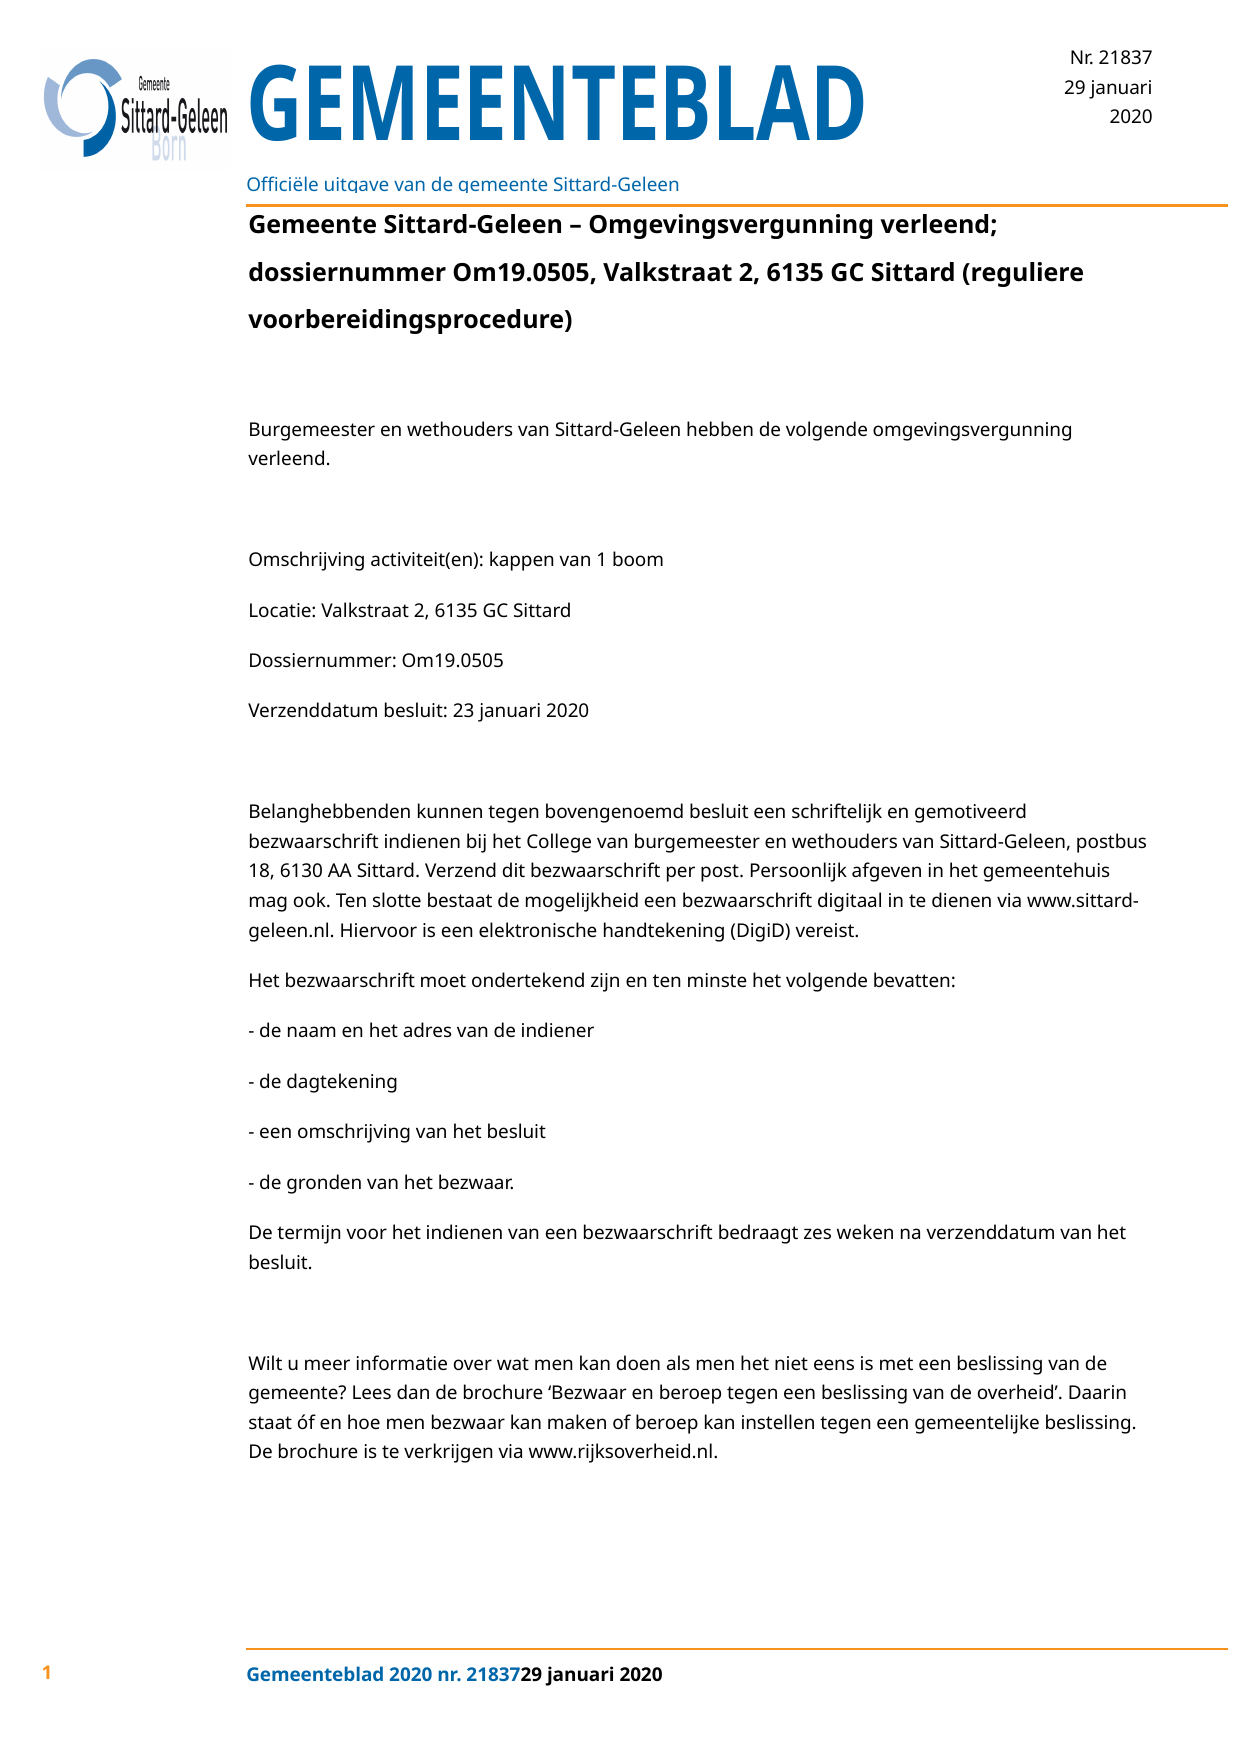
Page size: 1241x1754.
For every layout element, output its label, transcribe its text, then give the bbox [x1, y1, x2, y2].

text De termijn voor het indienen van een bezwaarschrift bedraagt zes weken na verzenddatum van het besluit. [248, 1219, 1152, 1274]
text Verzenddatum besluit: 23 januari 2020 [248, 698, 1152, 723]
text - de naam en het adres van de indiener [248, 1018, 1152, 1043]
text - de gronden van het bezwaar. [248, 1169, 1152, 1194]
text Gemeente Sittard-Geleen – Omgevingsvergunning verleend; dossiernummer Om19.0505, Valkstraat 2, 6135 GC Sittard (reguliere voorbereidingsprocedure) [248, 207, 1152, 336]
text Burgemeester en wethouders van Sittard-Geleen hebben de volgende omgevingsvergunning verleend. [248, 416, 1152, 471]
text - de dagtekening [248, 1068, 1152, 1094]
text Locatie: Valkstraat 2, 6135 GC Sittard [248, 597, 1152, 622]
picture [41, 47, 231, 172]
text Dossiernummer: Om19.0505 [248, 647, 1152, 673]
text Omschrijving activiteit(en): kappen van 1 boom [248, 546, 1152, 572]
text Het bezwaarschrift moet ondertekend zijn en ten minste het volgende bevatten: [248, 967, 1152, 993]
text - een omschrijving van het besluit [248, 1118, 1152, 1144]
text Belanghebbenden kunnen tegen bovengenoemd besluit een schriftelijk en gemotiveerd bezwaarschrift indienen bij het College van burgemeester en wethouders van Sittard-Geleen, postbus 18, 6130 AA Sittard. Verzend dit bezwaarschrift per post. Persoonlijk afgeven in het gemeentehuis mag ook. Ten slotte bestaat de mogelijkheid een bezwaarschrift digitaal in te dienen via www.sittard-geleen.nl. Hiervoor is een elektronische handtekening (DigiD) vereist. [248, 798, 1152, 942]
text Wilt u meer informatie over wat men kan doen als men het niet eens is met een beslissing van de gemeente? Lees dan de brochure ‘Bezwaar en beroep tegen een beslissing van de overheid’. Daarin staat óf en hoe men bezwaar kan maken of beroep kan instellen tegen een gemeentelijke beslissing. De brochure is te verkrijgen via www.rijksoverheid.nl. [248, 1350, 1152, 1464]
